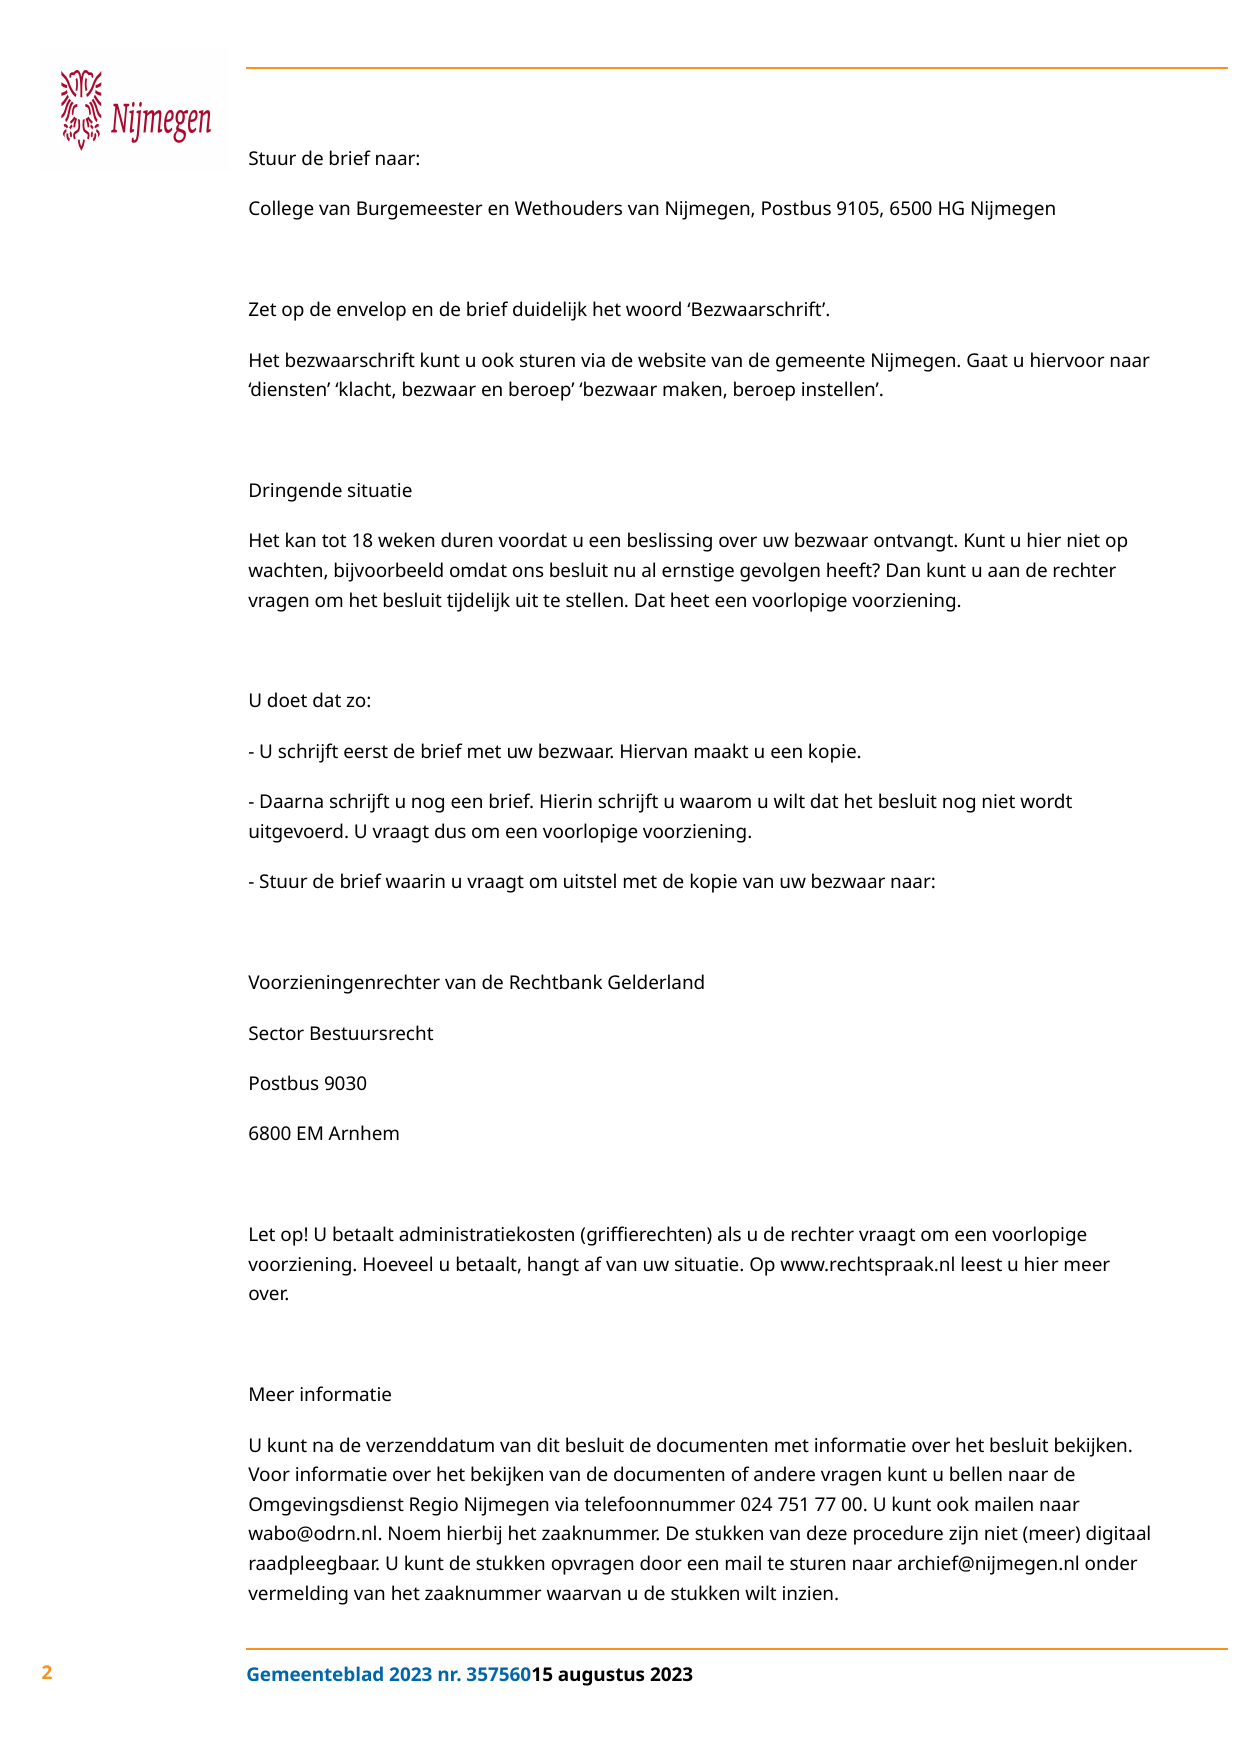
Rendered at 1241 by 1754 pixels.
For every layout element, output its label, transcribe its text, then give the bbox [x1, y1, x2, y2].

text - Daarna schrijft u nog een brief. Hierin schrijft u waarom u wilt dat het besluit nog niet wordt uitgevoerd. U vraagt dus om een voorlopige voorziening. [248, 788, 1152, 844]
text Let op! U betaalt administratiekosten (griffierechten) als u de rechter vraagt om een voorlopige voorziening. Hoeveel u betaalt, hangt af van uw situatie. Op www.rechtspraak.nl leest u hier meer over. [248, 1221, 1152, 1306]
text Sector Bestuursrecht [248, 1020, 1152, 1046]
text U kunt na de verzenddatum van dit besluit de documenten met informatie over het besluit bekijken. Voor informatie over het bekijken van de documenten of andere vragen kunt u bellen naar de Omgevingsdienst Regio Nijmegen via telefoonnummer 024 751 77 00. U kunt ook mailen naar wabo@odrn.nl. Noem hierbij het zaaknummer. De stukken van deze procedure zijn niet (meer) digitaal raadpleegbaar. U kunt de stukken opvragen door een mail te sturen naar archief@nijmegen.nl onder vermelding van het zaaknummer waarvan u de stukken wilt inzien. [248, 1432, 1152, 1606]
text Postbus 9030 [248, 1070, 1152, 1096]
text U doet dat zo: [248, 688, 1152, 713]
text Dringende situatie [248, 477, 1152, 503]
text - Stuur de brief waarin u vraagt om uitstel met de kopie van uw bezwaar naar: [248, 868, 1152, 894]
text Stuur de brief naar: [248, 145, 1152, 171]
text - U schrijft eerst de brief met uw bezwaar. Hiervan maakt u een kopie. [248, 738, 1152, 764]
text 6800 EM Arnhem [248, 1121, 1152, 1146]
text Het kan tot 18 weken duren voordat u een beslissing over uw bezwaar ontvangt. Kunt u hier niet op wachten, bijvoorbeeld omdat ons besluit nu al ernstige gevolgen heeft? Dan kunt u aan de rechter vragen om het besluit tijdelijk uit te stellen. Dat heet een voorlopige voorziening. [248, 528, 1152, 613]
picture [41, 47, 231, 172]
text Zet op de envelop en de brief duidelijk het woord ‘Bezwaarschrift’. [248, 296, 1152, 322]
text Meer informatie [248, 1381, 1152, 1407]
text Voorzieningenrechter van de Rechtbank Gelderland [248, 969, 1152, 995]
text College van Burgemeester en Wethouders van Nijmegen, Postbus 9105, 6500 HG Nijmegen [248, 196, 1152, 221]
text Het bezwaarschrift kunt u ook sturen via de website van de gemeente Nijmegen. Gaat u hiervoor naar ‘diensten’ ‘klacht, bezwaar en beroep’ ‘bezwaar maken, beroep instellen’. [248, 347, 1152, 402]
